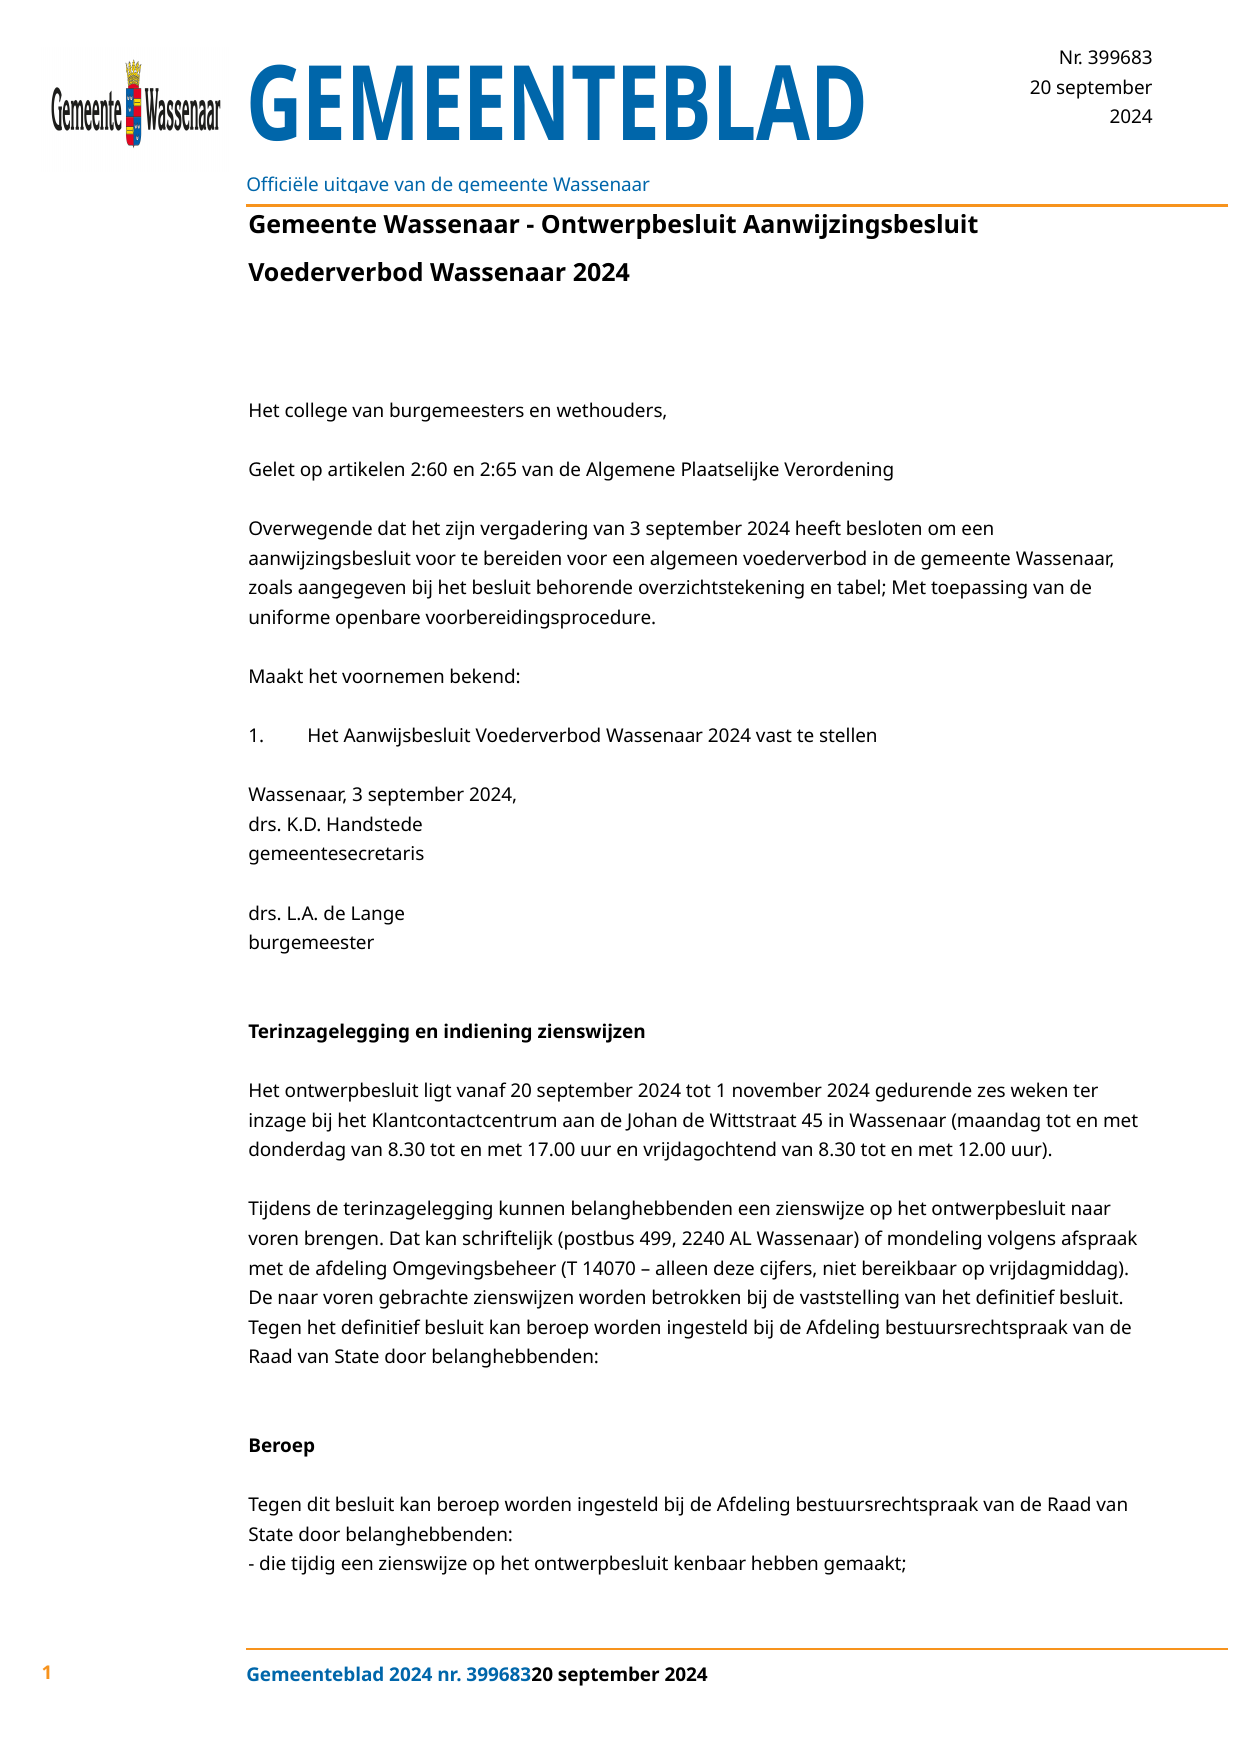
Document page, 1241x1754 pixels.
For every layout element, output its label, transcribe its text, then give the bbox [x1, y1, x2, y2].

list Het Aanwijsbesluit Voederverbod Wassenaar 2024 vast te stellen [248, 722, 1152, 748]
text Tijdens de terinzagelegging kunnen belanghebbenden een zienswijze op het ontwerpbesluit naar voren brengen. Dat kan schriftelijk (postbus 499, 2240 AL Wassenaar) of mondeling volgens afspraak met de afdeling Omgevingsbeheer (T 14070 – alleen deze cijfers, niet bereikbaar op vrijdagmiddag). De naar voren gebrachte zienswijzen worden betrokken bij de vaststelling van het definitief besluit. Tegen het definitief besluit kan beroep worden ingesteld bij de Afdeling bestuursrechtspraak van de Raad van State door belanghebbenden: [248, 1196, 1152, 1369]
text - die tijdig een zienswijze op het ontwerpbesluit kenbaar hebben gemaakt; [248, 1551, 1152, 1576]
text Gelet op artikelen 2:60 en 2:65 van de Algemene Plaatselijke Verordening [248, 456, 1152, 482]
text Maakt het voornemen bekend: [248, 663, 1152, 689]
text drs. K.D. Handstede [248, 811, 1152, 837]
text Beroep [248, 1432, 1152, 1458]
text gemeentesecretaris [248, 841, 1152, 866]
text Terinzagelegging en indiening zienswijzen [248, 1018, 1152, 1044]
text drs. L.A. de Lange [248, 900, 1152, 925]
text Overwegende dat het zijn vergadering van 3 september 2024 heeft besloten om een aanwijzingsbesluit voor te bereiden voor een algemeen voederverbod in de gemeente Wassenaar, zoals aangegeven bij het besluit behorende overzichtstekening en tabel; Met toepassing van de uniforme openbare voorbereidingsprocedure. [248, 515, 1152, 629]
text Gemeente Wassenaar - Ontwerpbesluit Aanwijzingsbesluit Voederverbod Wassenaar 2024 [248, 207, 1152, 288]
text Het college van burgemeesters en wethouders, [248, 397, 1152, 422]
text burgemeester [248, 929, 1152, 955]
text Wassenaar, 3 september 2024, [248, 781, 1152, 807]
picture [41, 47, 231, 172]
text Het ontwerpbesluit ligt vanaf 20 september 2024 tot 1 november 2024 gedurende zes weken ter inzage bij het Klantcontactcentrum aan de Johan de Wittstraat 45 in Wassenaar (maandag tot en met donderdag van 8.30 tot en met 17.00 uur en vrijdagochtend van 8.30 tot en met 12.00 uur). [248, 1077, 1152, 1162]
text Tegen dit besluit kan beroep worden ingesteld bij de Afdeling bestuursrechtspraak van de Raad van State door belanghebbenden: [248, 1491, 1152, 1547]
